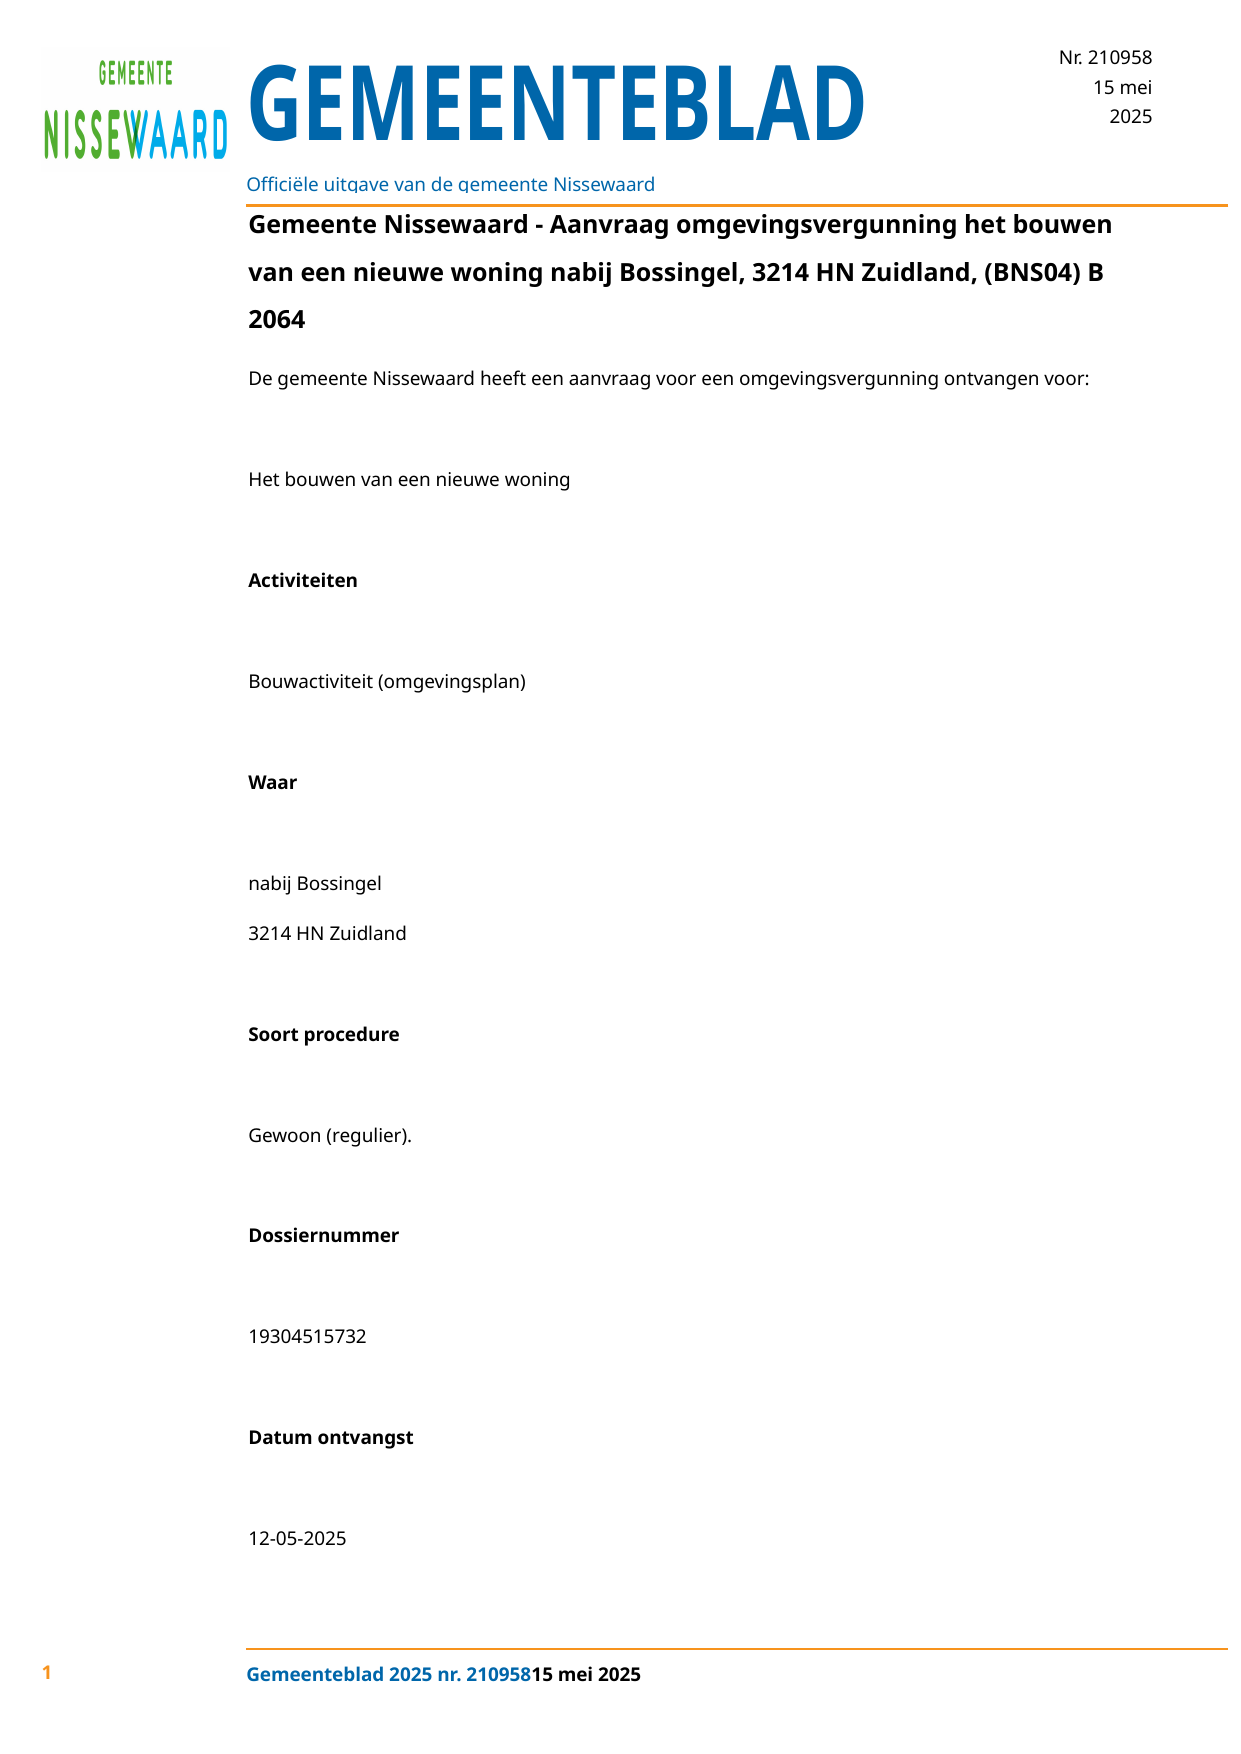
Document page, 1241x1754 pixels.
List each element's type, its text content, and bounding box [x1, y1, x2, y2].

text Gewoon (regulier). [248, 1122, 1152, 1147]
text 12-05-2025 [248, 1525, 1152, 1551]
picture [41, 47, 231, 172]
text 3214 HN Zuidland [248, 920, 1152, 946]
text Datum ontvangst [248, 1424, 1152, 1450]
text Het bouwen van een nieuwe woning [248, 466, 1152, 492]
text De gemeente Nissewaard heeft een aanvraag voor een omgevingsvergunning ontvangen voor: [248, 366, 1152, 391]
text Gemeente Nissewaard - Aanvraag omgevingsvergunning het bouwen van een nieuwe woning nabij Bossingel, 3214 HN Zuidland, (BNS04) B 2064 [248, 207, 1152, 336]
text Dossiernummer [248, 1223, 1152, 1248]
text Bouwactiviteit (omgevingsplan) [248, 668, 1152, 694]
text Waar [248, 769, 1152, 794]
text Activiteiten [248, 567, 1152, 593]
text 19304515732 [248, 1323, 1152, 1349]
text nabij Bossingel [248, 870, 1152, 895]
text Soort procedure [248, 1021, 1152, 1047]
